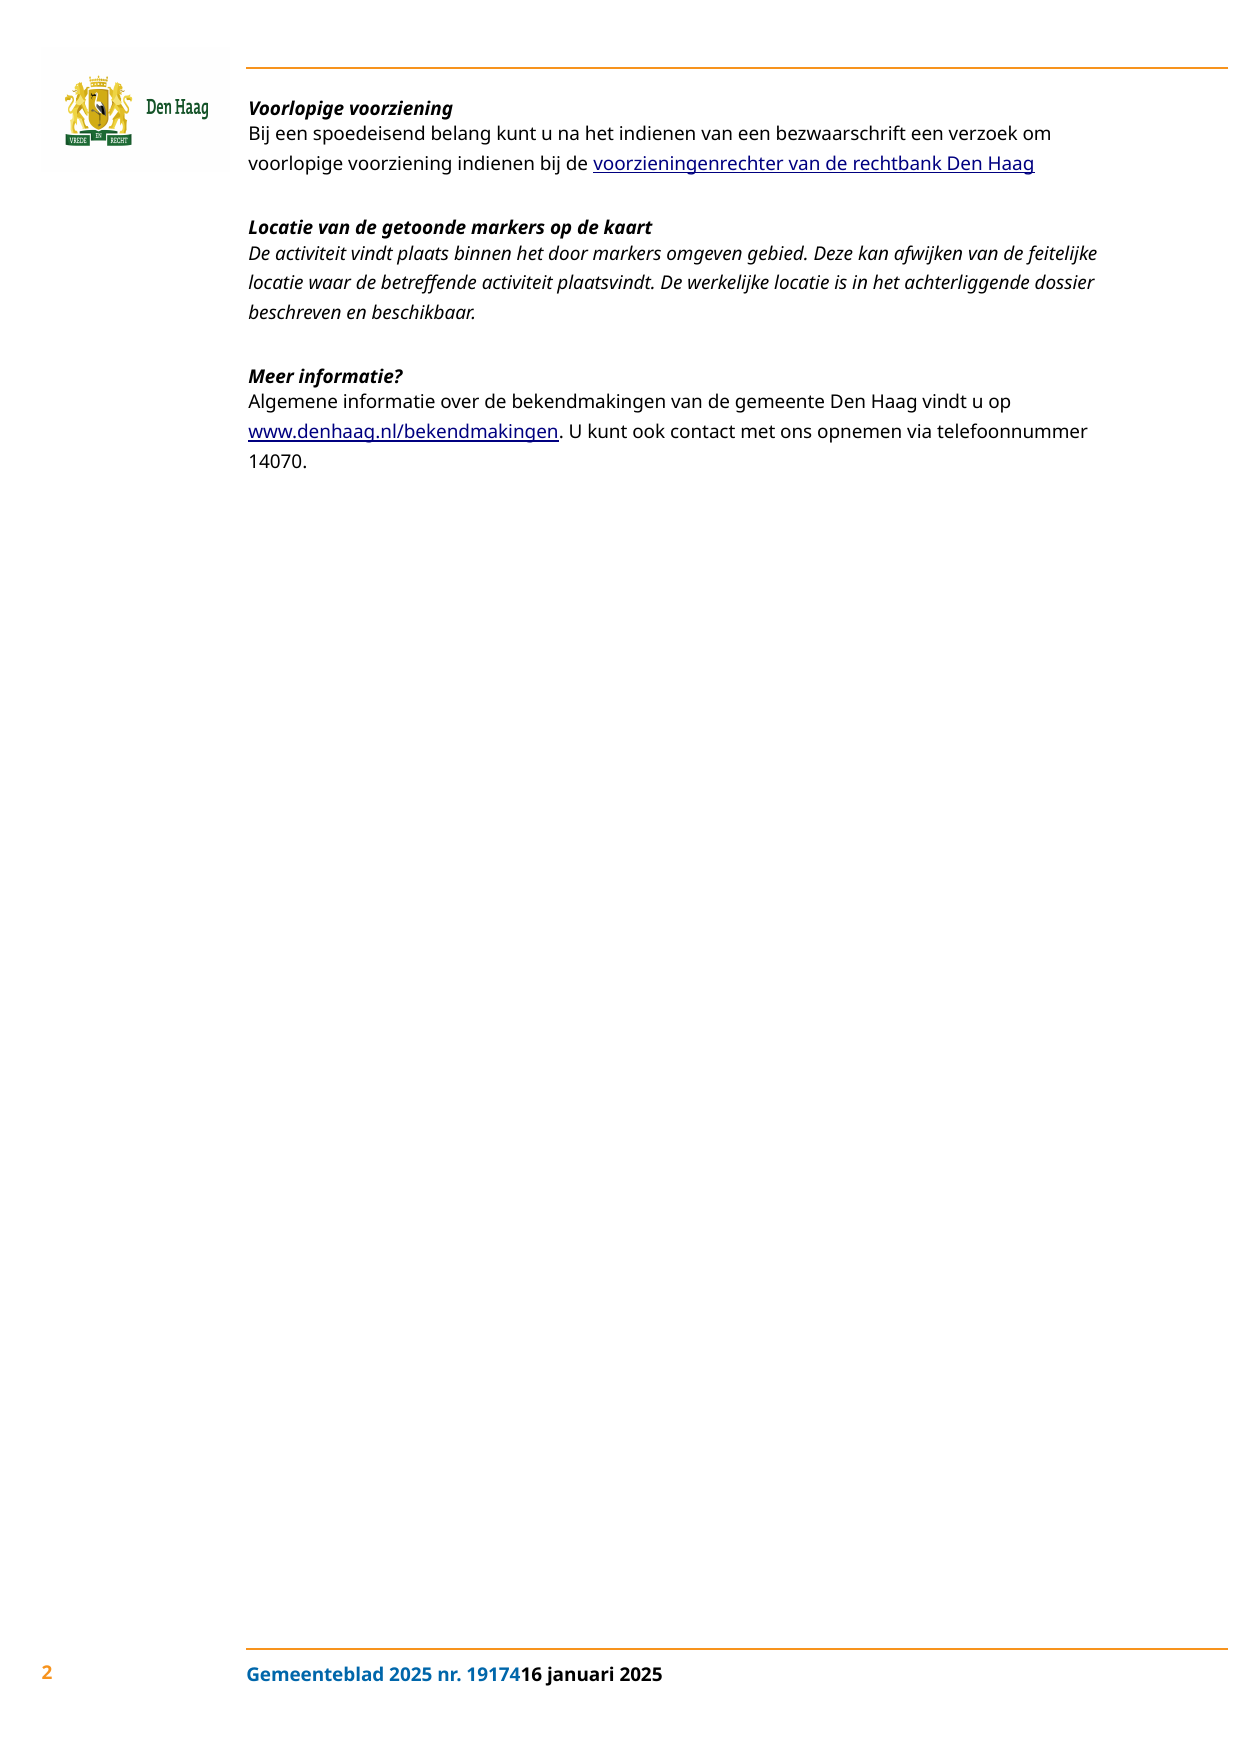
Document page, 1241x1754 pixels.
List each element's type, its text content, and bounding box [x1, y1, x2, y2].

text Voorlopige voorziening [248, 95, 1152, 121]
text Bij een spoedeisend belang kunt u na het indienen van een bezwaarschrift een verzoek om voorlopige voorziening indienen bij de voorzieningenrechter van de rechtbank Den Haag [248, 121, 1152, 176]
text Meer informatie? [248, 363, 1152, 389]
picture [41, 47, 231, 172]
text Locatie van de getoonde markers op de kaart [248, 214, 1152, 240]
text Algemene informatie over de bekendmakingen van de gemeente Den Haag vindt u op www.denhaag.nl/bekendmakingen. U kunt ook contact met ons opnemen via telefoonnummer 14070. [248, 389, 1152, 473]
text De activiteit vindt plaats binnen het door markers omgeven gebied. Deze kan afwijken van de feitelijke locatie waar de betreffende activiteit plaatsvindt. De werkelijke locatie is in het achterliggende dossier beschreven en beschikbaar. [248, 240, 1152, 325]
